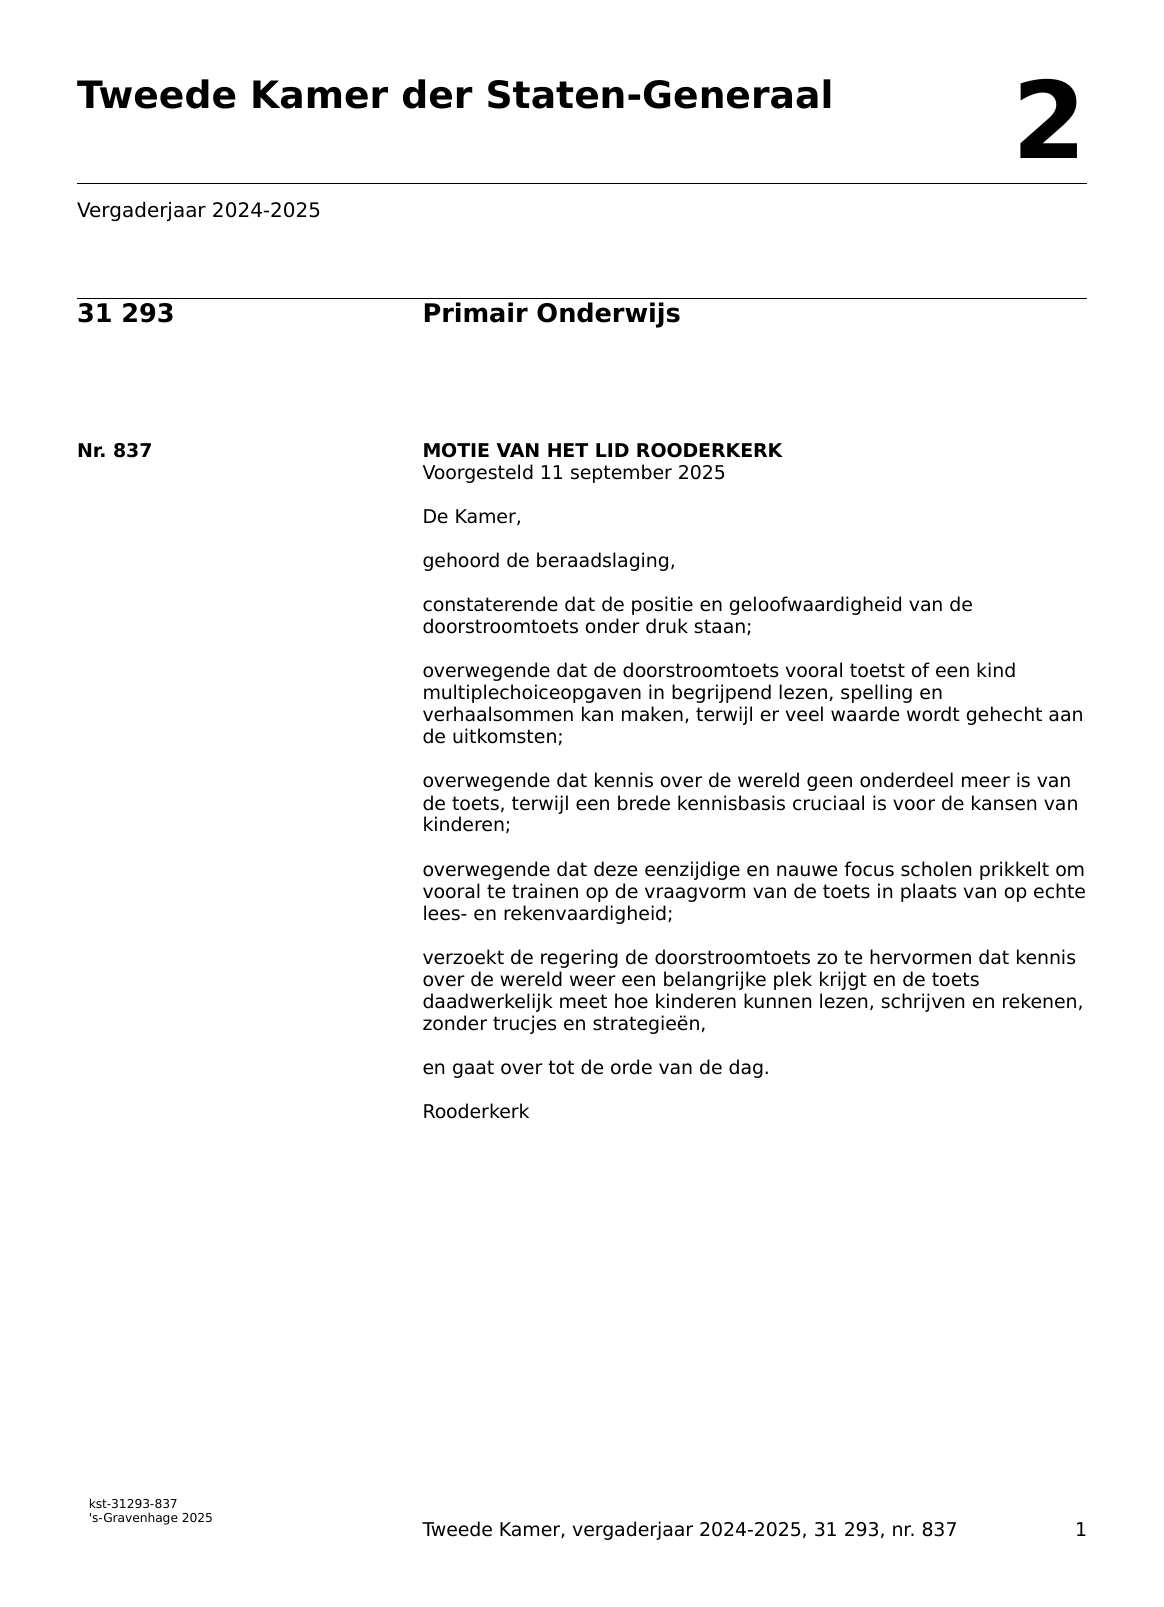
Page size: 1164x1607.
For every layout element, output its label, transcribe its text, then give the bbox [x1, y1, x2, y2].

text overwegende dat deze eenzijdige en nauwe focus scholen prikkelt om vooral te trainen op de vraagvorm van de toets in plaats van op echte lees- en rekenvaardigheid; [422, 858, 1087, 924]
text en gaat over tot de orde van de dag. [422, 1057, 1087, 1079]
table_header Tweede Kamer der Staten-Generaal [77, 59, 886, 183]
text overwegende dat kennis over de wereld geen onderdeel meer is van de toets, terwijl een brede kennisbasis cruciaal is voor de kansen van kinderen; [422, 770, 1087, 836]
text 's-Gravenhage 2025 [88, 1511, 323, 1525]
table_cell Vergaderjaar 2024-2025 [77, 184, 1087, 298]
text gehoord de beraadslaging, [422, 550, 1087, 572]
subtitle Nr. 837 MOTIE VAN HET LID ROODERKERK [77, 440, 1087, 462]
text verzoekt de regering de doorstroomtoets zo te hervormen dat kennis over de wereld weer een belangrijke plek krijgt en de toets daadwerkelijk meet hoe kinderen kunnen lezen, schrijven en rekenen, zonder trucjes en strategieën, [422, 947, 1087, 1034]
table_header 2 [886, 59, 1087, 183]
subtitle 31 293 Primair Onderwijs [77, 299, 1087, 329]
text Rooderkerk [422, 1101, 1087, 1123]
text kst-31293-837 [88, 1497, 323, 1511]
text constaterende dat de positie en geloofwaardigheid van de doorstroomtoets onder druk staan; [422, 594, 1087, 638]
text De Kamer, [422, 506, 1087, 528]
text overwegende dat de doorstroomtoets vooral toetst of een kind multiplechoiceopgaven in begrijpend lezen, spelling en verhaalsommen kan maken, terwijl er veel waarde wordt gehecht aan de uitkomsten; [422, 660, 1087, 748]
text Voorgesteld 11 september 2025 [422, 462, 1087, 484]
